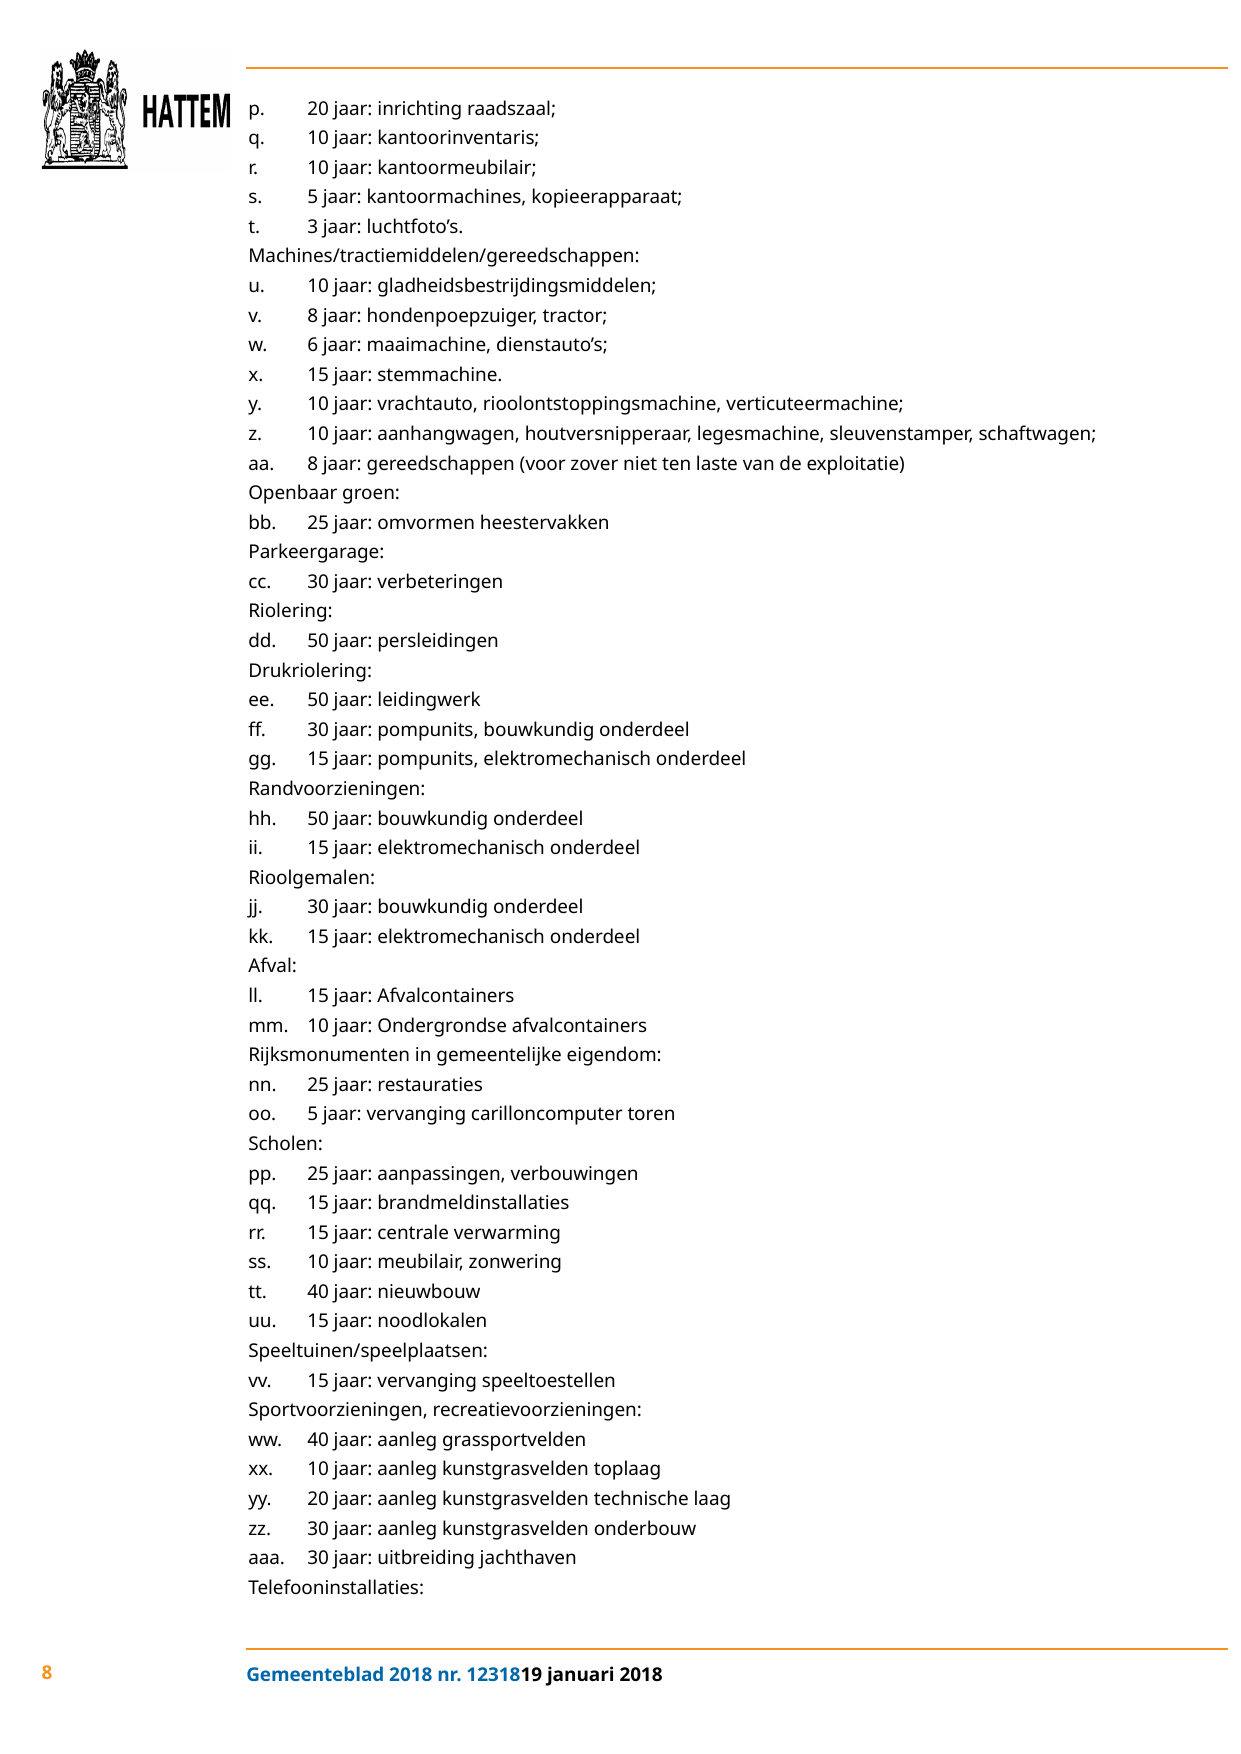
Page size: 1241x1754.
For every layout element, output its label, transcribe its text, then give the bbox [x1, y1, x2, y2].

text Machines/tractiemiddelen/gereedschappen: [248, 243, 1152, 268]
list 10 jaar: meubilair, zonwering [248, 1248, 1152, 1274]
list 15 jaar: vervanging speeltoestellen [248, 1367, 1152, 1393]
list 30 jaar: aanleg kunstgrasvelden onderbouw [248, 1515, 1152, 1541]
list 30 jaar: pompunits, bouwkundig onderdeel [248, 716, 1152, 742]
text Speeltuinen/speelplaatsen: [248, 1337, 1152, 1363]
list 15 jaar: noodlokalen [248, 1308, 1152, 1333]
list 10 jaar: gladheidsbestrijdingsmiddelen; [248, 272, 1152, 298]
text Telefooninstallaties: [248, 1574, 1152, 1600]
list 20 jaar: aanleg kunstgrasvelden technische laag [248, 1485, 1152, 1511]
list 15 jaar: brandmeldinstallaties [248, 1189, 1152, 1215]
text Riolering: [248, 598, 1152, 623]
list 10 jaar: aanleg kunstgrasvelden toplaag [248, 1456, 1152, 1481]
list 15 jaar: elektromechanisch onderdeel [248, 923, 1152, 949]
list 10 jaar: kantoormeubilair; [248, 154, 1152, 180]
picture [41, 47, 231, 172]
list 10 jaar: Ondergrondse afvalcontainers [248, 1012, 1152, 1038]
list 10 jaar: vrachtauto, rioolontstoppingsmachine, verticuteermachine; [248, 391, 1152, 416]
list 30 jaar: uitbreiding jachthaven [248, 1544, 1152, 1570]
list 5 jaar: vervanging carilloncomputer toren [248, 1101, 1152, 1126]
text Rijksmonumenten in gemeentelijke eigendom: [248, 1041, 1152, 1067]
text Afval: [248, 953, 1152, 978]
list 15 jaar: centrale verwarming [248, 1219, 1152, 1245]
list 50 jaar: leidingwerk [248, 686, 1152, 712]
text Scholen: [248, 1130, 1152, 1156]
list 25 jaar: aanpassingen, verbouwingen [248, 1160, 1152, 1186]
list 30 jaar: verbeteringen [248, 568, 1152, 594]
list 10 jaar: aanhangwagen, houtversnipperaar, legesmachine, sleuvenstamper, schaftwagen; [248, 420, 1152, 446]
list 20 jaar: inrichting raadszaal; [248, 95, 1152, 121]
text Randvoorzieningen: [248, 775, 1152, 801]
list 40 jaar: nieuwbouw [248, 1278, 1152, 1304]
list 50 jaar: persleidingen [248, 627, 1152, 653]
list 15 jaar: Afvalcontainers [248, 982, 1152, 1008]
text Rioolgemalen: [248, 864, 1152, 890]
list 6 jaar: maaimachine, dienstauto’s; [248, 331, 1152, 357]
list 15 jaar: stemmachine. [248, 361, 1152, 387]
list 15 jaar: pompunits, elektromechanisch onderdeel [248, 746, 1152, 771]
list 8 jaar: gereedschappen (voor zover niet ten laste van de exploitatie) [248, 450, 1152, 476]
list 40 jaar: aanleg grassportvelden [248, 1426, 1152, 1452]
list 30 jaar: bouwkundig onderdeel [248, 893, 1152, 919]
list 15 jaar: elektromechanisch onderdeel [248, 834, 1152, 860]
list 25 jaar: restauraties [248, 1071, 1152, 1097]
text Drukriolering: [248, 657, 1152, 683]
text Sportvoorzieningen, recreatievoorzieningen: [248, 1396, 1152, 1422]
list 50 jaar: bouwkundig onderdeel [248, 805, 1152, 831]
list 10 jaar: kantoorinventaris; [248, 124, 1152, 150]
text Parkeergarage: [248, 538, 1152, 564]
text Openbaar groen: [248, 479, 1152, 505]
list 5 jaar: kantoormachines, kopieerapparaat; [248, 183, 1152, 209]
list 8 jaar: hondenpoepzuiger, tractor; [248, 302, 1152, 328]
list 25 jaar: omvormen heestervakken [248, 509, 1152, 535]
list 3 jaar: luchtfoto’s. [248, 213, 1152, 239]
